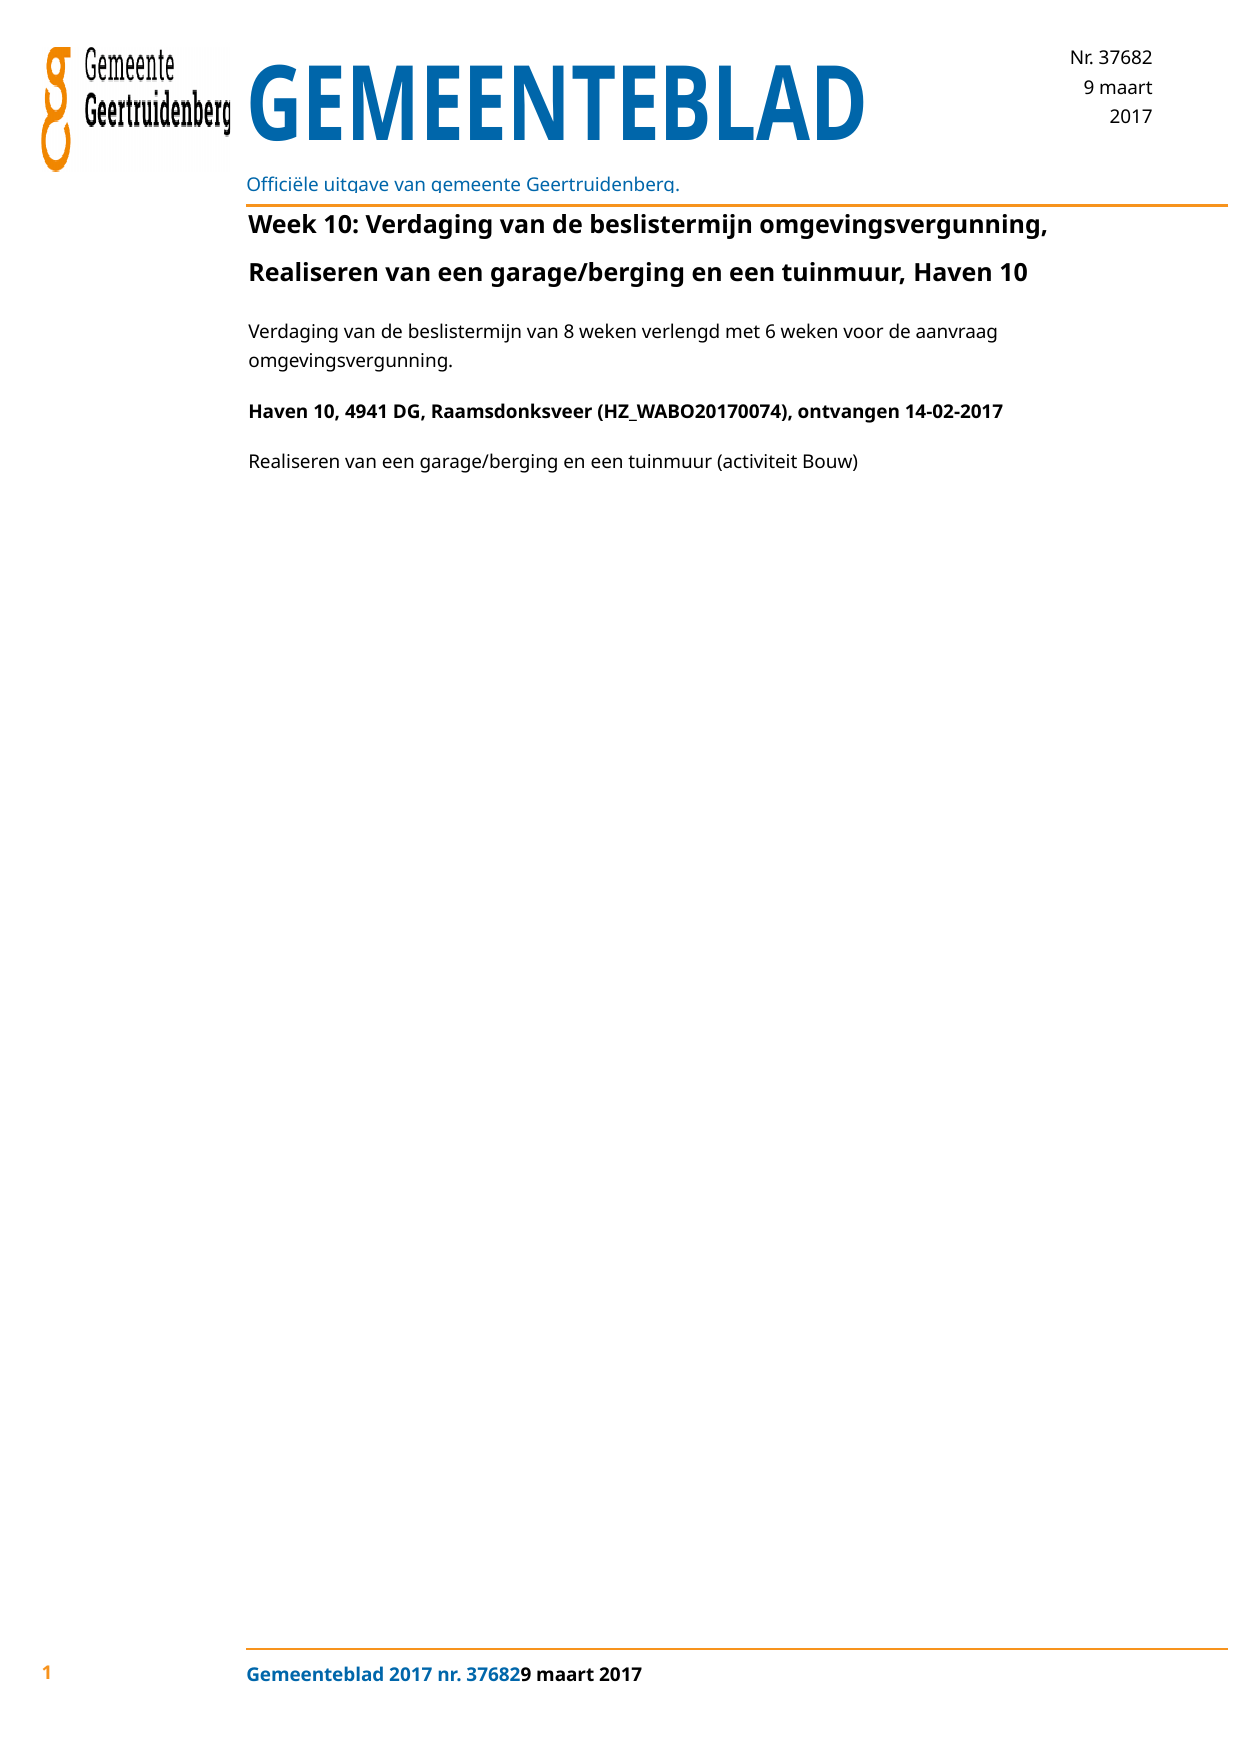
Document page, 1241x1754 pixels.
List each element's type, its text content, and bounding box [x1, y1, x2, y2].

text Week 10: Verdaging van de beslistermijn omgevingsvergunning, Realiseren van een garage/berging en een tuinmuur, Haven 10 [248, 207, 1152, 288]
picture [41, 47, 231, 172]
text Verdaging van de beslistermijn van 8 weken verlengd met 6 weken voor de aanvraag omgevingsvergunning. [248, 318, 1152, 373]
text Haven 10, 4941 DG, Raamsdonksveer (HZ_WABO20170074), ontvangen 14-02-2017 [248, 398, 1152, 424]
text Realiseren van een garage/berging en een tuinmuur (activiteit Bouw) [248, 448, 1152, 474]
